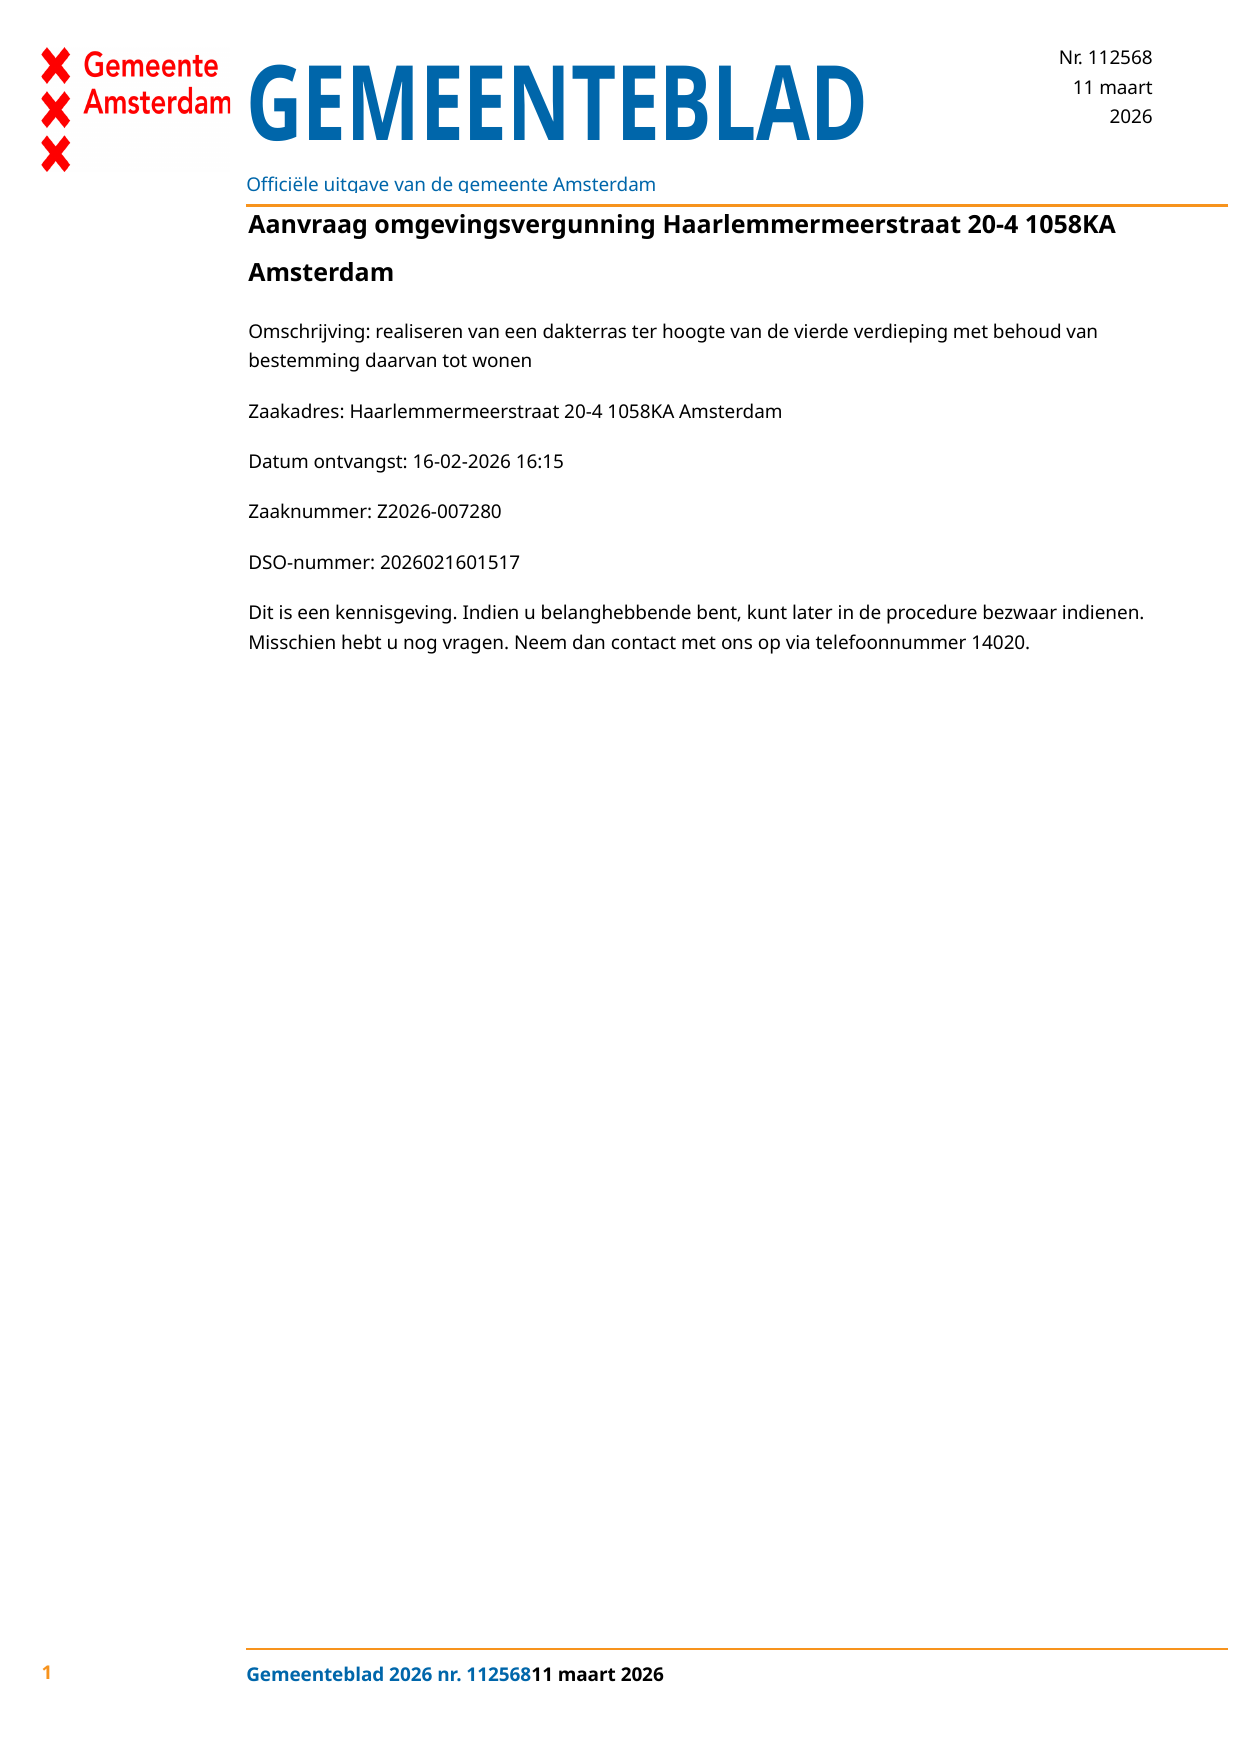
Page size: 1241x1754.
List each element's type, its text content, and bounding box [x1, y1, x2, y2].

text Zaakadres: Haarlemmermeerstraat 20-4 1058KA Amsterdam [248, 398, 1152, 424]
text Aanvraag omgevingsvergunning Haarlemmermeerstraat 20-4 1058KA Amsterdam [248, 207, 1152, 288]
text Zaaknummer: Z2026-007280 [248, 499, 1152, 524]
text Dit is een kennisgeving. Indien u belanghebbende bent, kunt later in de procedure bezwaar indienen. Misschien hebt u nog vragen. Neem dan contact met ons op via telefoonnummer 14020. [248, 599, 1152, 655]
text DSO-nummer: 2026021601517 [248, 549, 1152, 575]
text Datum ontvangst: 16-02-2026 16:15 [248, 448, 1152, 474]
picture [41, 47, 231, 172]
text Omschrijving: realiseren van een dakterras ter hoogte van de vierde verdieping met behoud van bestemming daarvan tot wonen [248, 318, 1152, 373]
